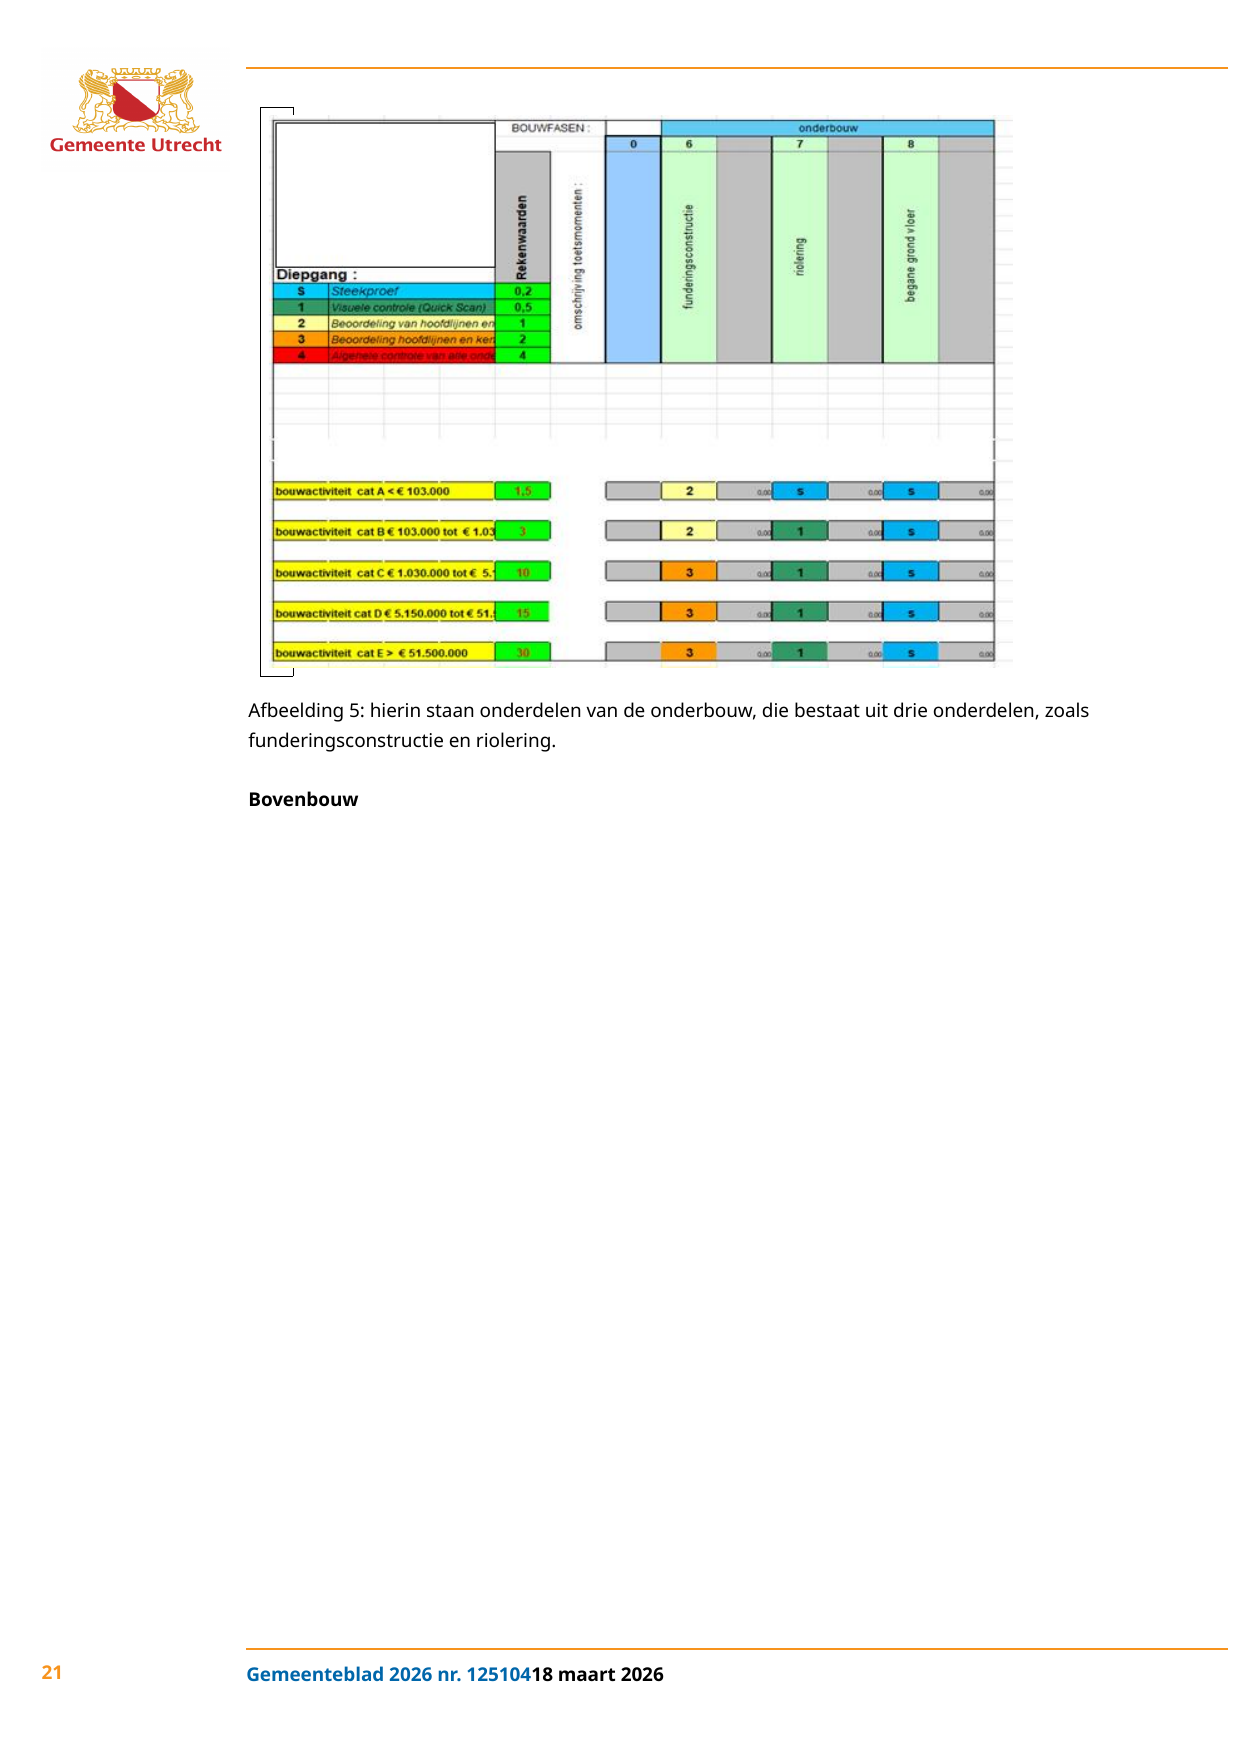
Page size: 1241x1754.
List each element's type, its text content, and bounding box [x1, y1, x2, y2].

text Afbeelding 5: hierin staan onderdelen van de onderbouw, die bestaat uit drie onderdelen, zoals funderingsconstructie en riolering. [248, 697, 1152, 753]
text Bovenbouw [248, 786, 1152, 812]
picture [41, 47, 231, 172]
picture [268, 115, 1013, 668]
